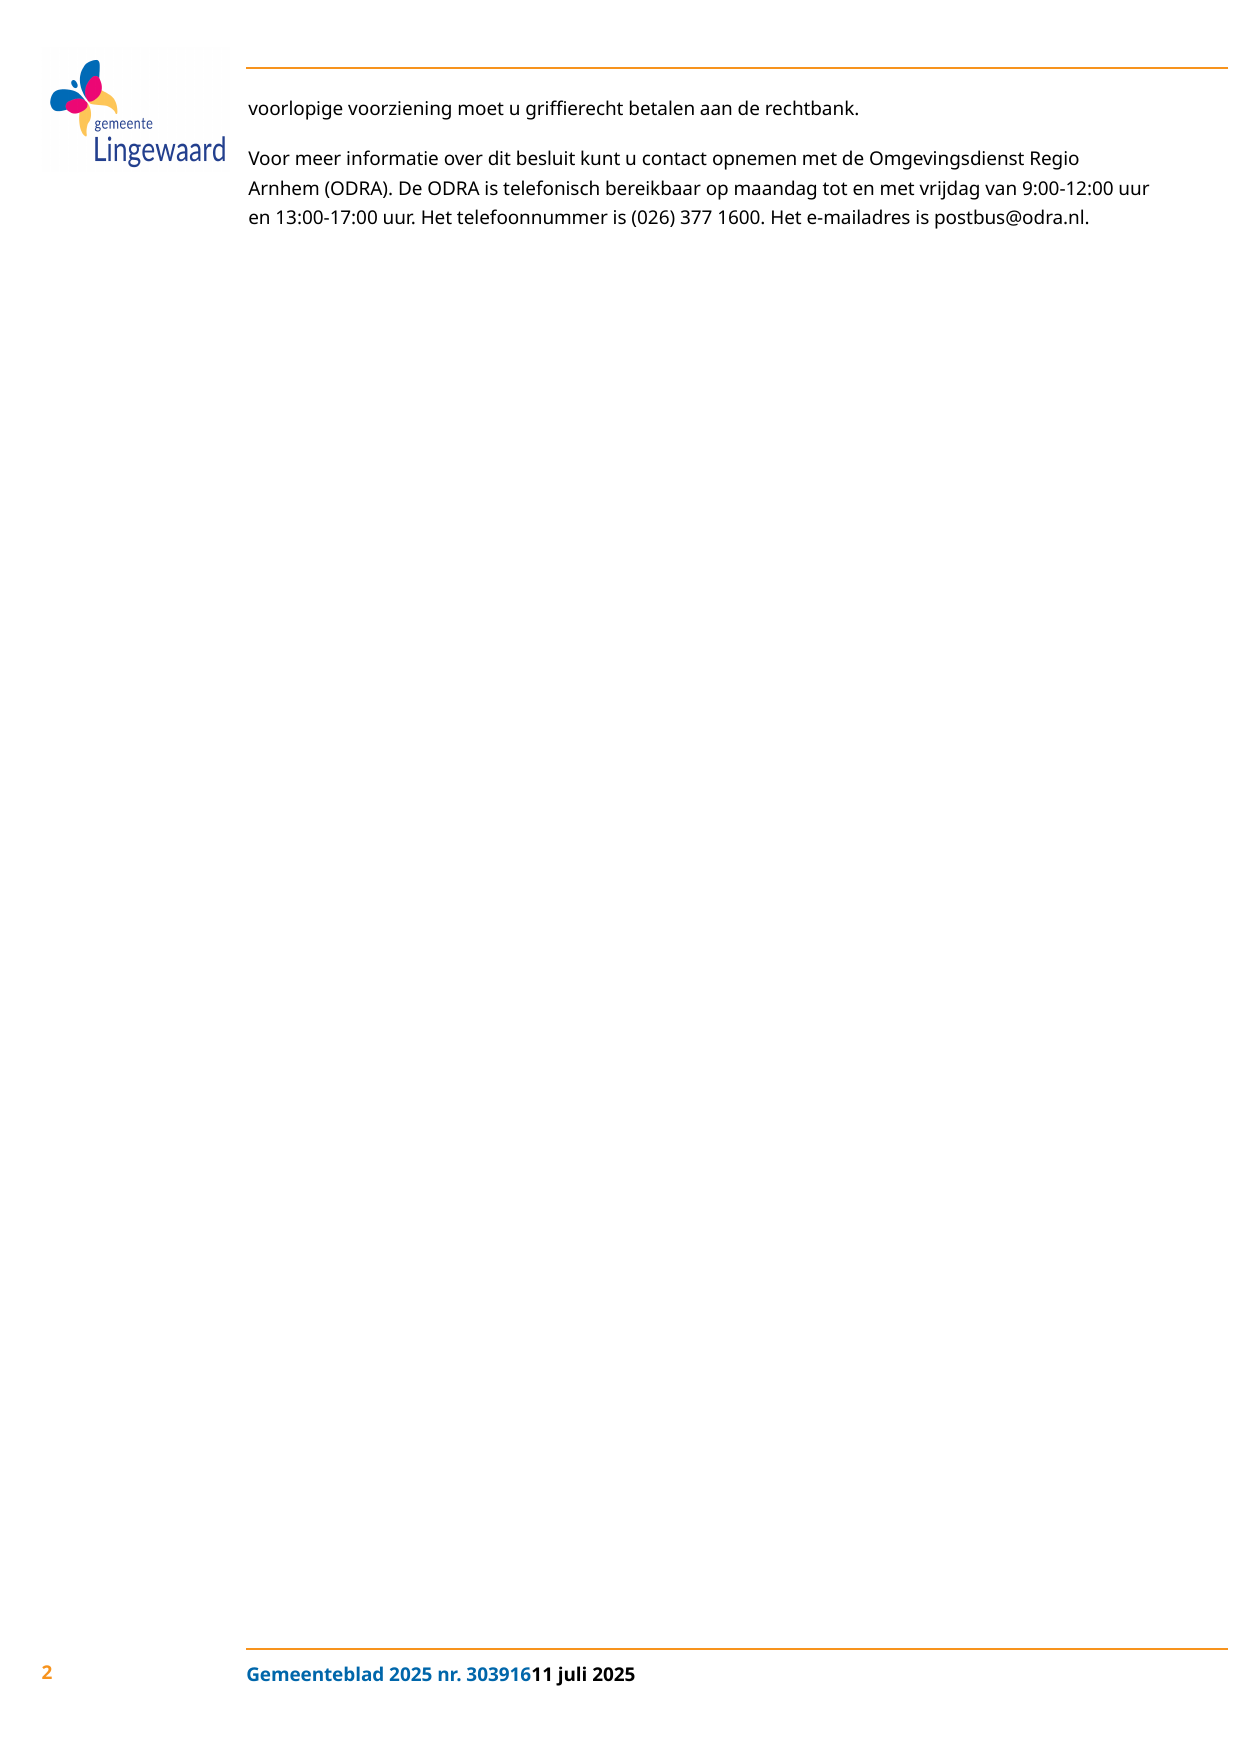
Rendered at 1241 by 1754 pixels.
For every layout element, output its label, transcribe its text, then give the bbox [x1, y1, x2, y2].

text Voor meer informatie over dit besluit kunt u contact opnemen met de Omgevingsdienst Regio Arnhem (ODRA). De ODRA is telefonisch bereikbaar op maandag tot en met vrijdag van 9:00-12:00 uur en 13:00-17:00 uur. Het telefoonnummer is (026) 377 1600. Het e-mailadres is postbus@odra.nl. [248, 145, 1152, 230]
text voorlopige voorziening moet u griffierecht betalen aan de rechtbank. [248, 95, 1152, 121]
picture [41, 47, 231, 172]
